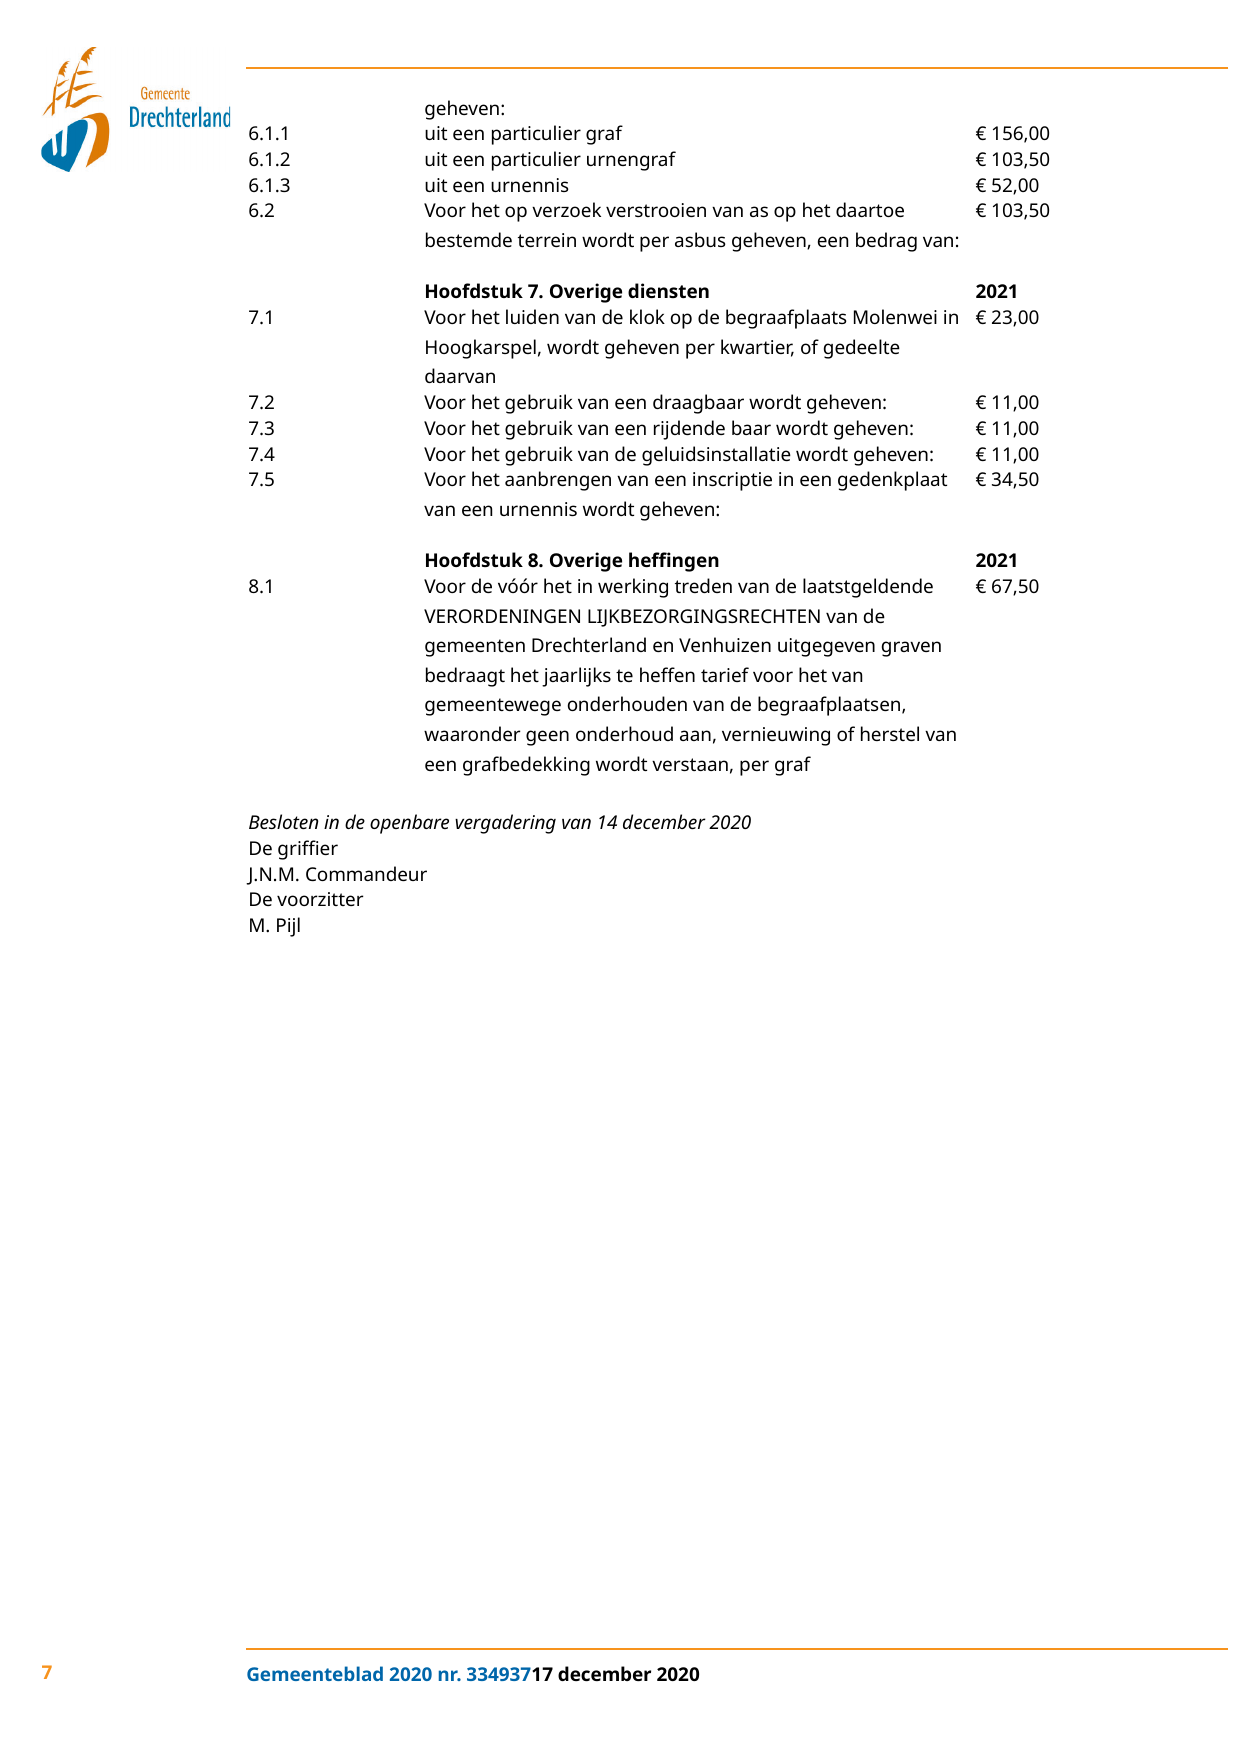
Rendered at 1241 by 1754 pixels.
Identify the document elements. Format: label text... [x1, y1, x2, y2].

table_cell 6.1.3 [248, 172, 424, 198]
text J.N.M. Commandeur [248, 861, 1152, 887]
table_cell € 67,50 [975, 573, 1152, 777]
table_cell 7.2 [248, 389, 424, 415]
table_cell [248, 522, 424, 548]
text Besloten in de openbare vergadering van 14 december 2020 [248, 809, 1152, 835]
table_cell 2021 [975, 548, 1152, 573]
table_cell € 156,00 [975, 121, 1152, 146]
table_cell 7.5 [248, 467, 424, 522]
table_cell € 11,00 [975, 441, 1152, 467]
table_cell Hoofdstuk 7. Overige diensten [424, 279, 975, 304]
table_cell € 52,00 [975, 172, 1152, 198]
table_cell [975, 253, 1152, 279]
text M. Pijl [248, 912, 1152, 938]
table_cell € 11,00 [975, 415, 1152, 441]
table_cell [248, 95, 424, 121]
table_cell Voor het aanbrengen van een inscriptie in een gedenkplaat van een urnennis wordt geheven: [424, 467, 975, 522]
table_cell € 11,00 [975, 389, 1152, 415]
table_cell Voor het gebruik van de geluidsinstallatie wordt geheven: [424, 441, 975, 467]
table_cell Hoofdstuk 8. Overige heffingen [424, 548, 975, 573]
table_cell 2021 [975, 279, 1152, 304]
table_cell € 34,50 [975, 467, 1152, 522]
table_cell Voor het luiden van de klok op de begraafplaats Molenwei in Hoogkarspel, wordt geheven per kwartier, of gedeelte daarvan [424, 305, 975, 389]
text De voorzitter [248, 887, 1152, 912]
picture [41, 47, 231, 172]
table_cell 7.4 [248, 441, 424, 467]
table_cell € 23,00 [975, 305, 1152, 389]
table_cell Voor het gebruik van een draagbaar wordt geheven: [424, 389, 975, 415]
table_cell uit een particulier graf [424, 121, 975, 146]
table_cell uit een urnennis [424, 172, 975, 198]
table_cell 6.1.2 [248, 146, 424, 172]
table_cell [424, 253, 975, 279]
table_cell € 103,50 [975, 198, 1152, 253]
table_cell [248, 253, 424, 279]
table_cell Voor de vóór het in werking treden van de laatstgeldende VERORDENINGEN LIJKBEZORGINGSRECHTEN van de gemeenten Drechterland en Venhuizen uitgegeven graven bedraagt het jaarlijks te heffen tarief voor het van gemeentewege onderhouden van de begraafplaatsen, waaronder geen onderhoud aan, vernieuwing of herstel van een grafbedekking wordt verstaan, per graf [424, 573, 975, 777]
table_cell € 103,50 [975, 146, 1152, 172]
table_cell 6.1.1 [248, 121, 424, 146]
table_cell [975, 522, 1152, 548]
picture [226, 115, 231, 124]
table_cell 7.3 [248, 415, 424, 441]
text De griffier [248, 835, 1152, 861]
table_cell [248, 548, 424, 573]
table_cell 8.1 [248, 573, 424, 777]
table_cell geheven: [424, 95, 975, 121]
table_cell [424, 522, 975, 548]
table_cell uit een particulier urnengraf [424, 146, 975, 172]
table_cell 6.2 [248, 198, 424, 253]
table_cell Voor het op verzoek verstrooien van as op het daartoe bestemde terrein wordt per asbus geheven, een bedrag van: [424, 198, 975, 253]
table_cell [975, 95, 1152, 121]
table_cell [248, 279, 424, 304]
table_cell Voor het gebruik van een rijdende baar wordt geheven: [424, 415, 975, 441]
picture [41, 158, 64, 172]
table_cell 7.1 [248, 305, 424, 389]
